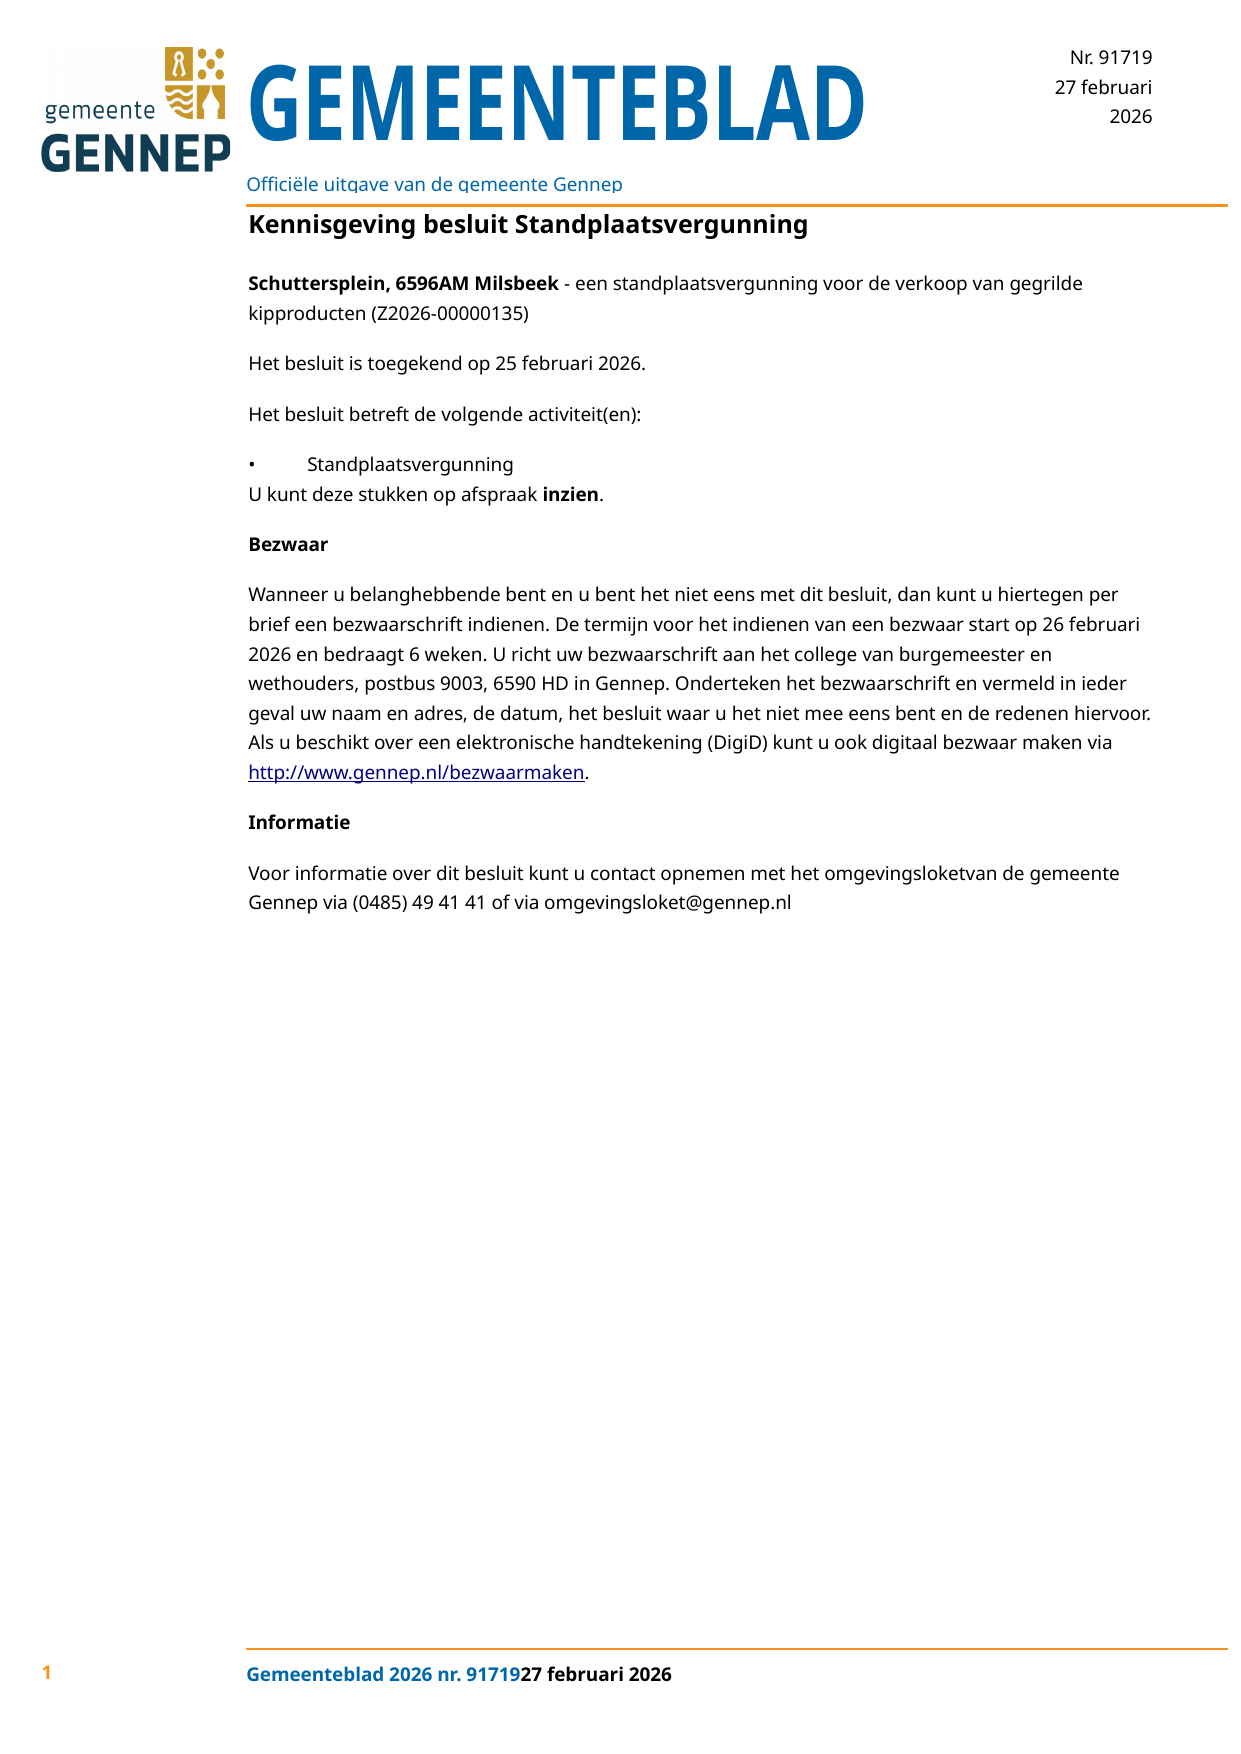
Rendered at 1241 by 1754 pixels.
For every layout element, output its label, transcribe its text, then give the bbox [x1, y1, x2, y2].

text Schuttersplein, 6596AM Milsbeek - een standplaatsvergunning voor de verkoop van gegrilde kipproducten (Z2026-00000135) [248, 270, 1152, 326]
text Het besluit is toegekend op 25 februari 2026. [248, 350, 1152, 376]
text Het besluit betreft de volgende activiteit(en): [248, 401, 1152, 426]
text U kunt deze stukken op afspraak inzien. [248, 481, 1152, 506]
list Standplaatsvergunning [248, 451, 1152, 477]
text Voor informatie over dit besluit kunt u contact opnemen met het omgevingsloketvan de gemeente Gennep via (0485) 49 41 41 of via omgevingsloket@gennep.nl [248, 860, 1152, 915]
text Wanneer u belanghebbende bent en u bent het niet eens met dit besluit, dan kunt u hiertegen per brief een bezwaarschrift indienen. De termijn voor het indienen van een bezwaar start op 26 februari 2026 en bedraagt 6 weken. U richt uw bezwaarschrift aan het college van burgemeester en wethouders, postbus 9003, 6590 HD in Gennep. Onderteken het bezwaarschrift en vermeld in ieder geval uw naam en adres, de datum, het besluit waar u het niet mee eens bent en de redenen hiervoor. Als u beschikt over een elektronische handtekening (DigiD) kunt u ook digitaal bezwaar maken via http://www.gennep.nl/bezwaarmaken. [248, 582, 1152, 785]
text Informatie [248, 809, 1152, 835]
picture [41, 47, 231, 172]
text Kennisgeving besluit Standplaatsvergunning [248, 207, 1152, 241]
text Bezwaar [248, 531, 1152, 557]
